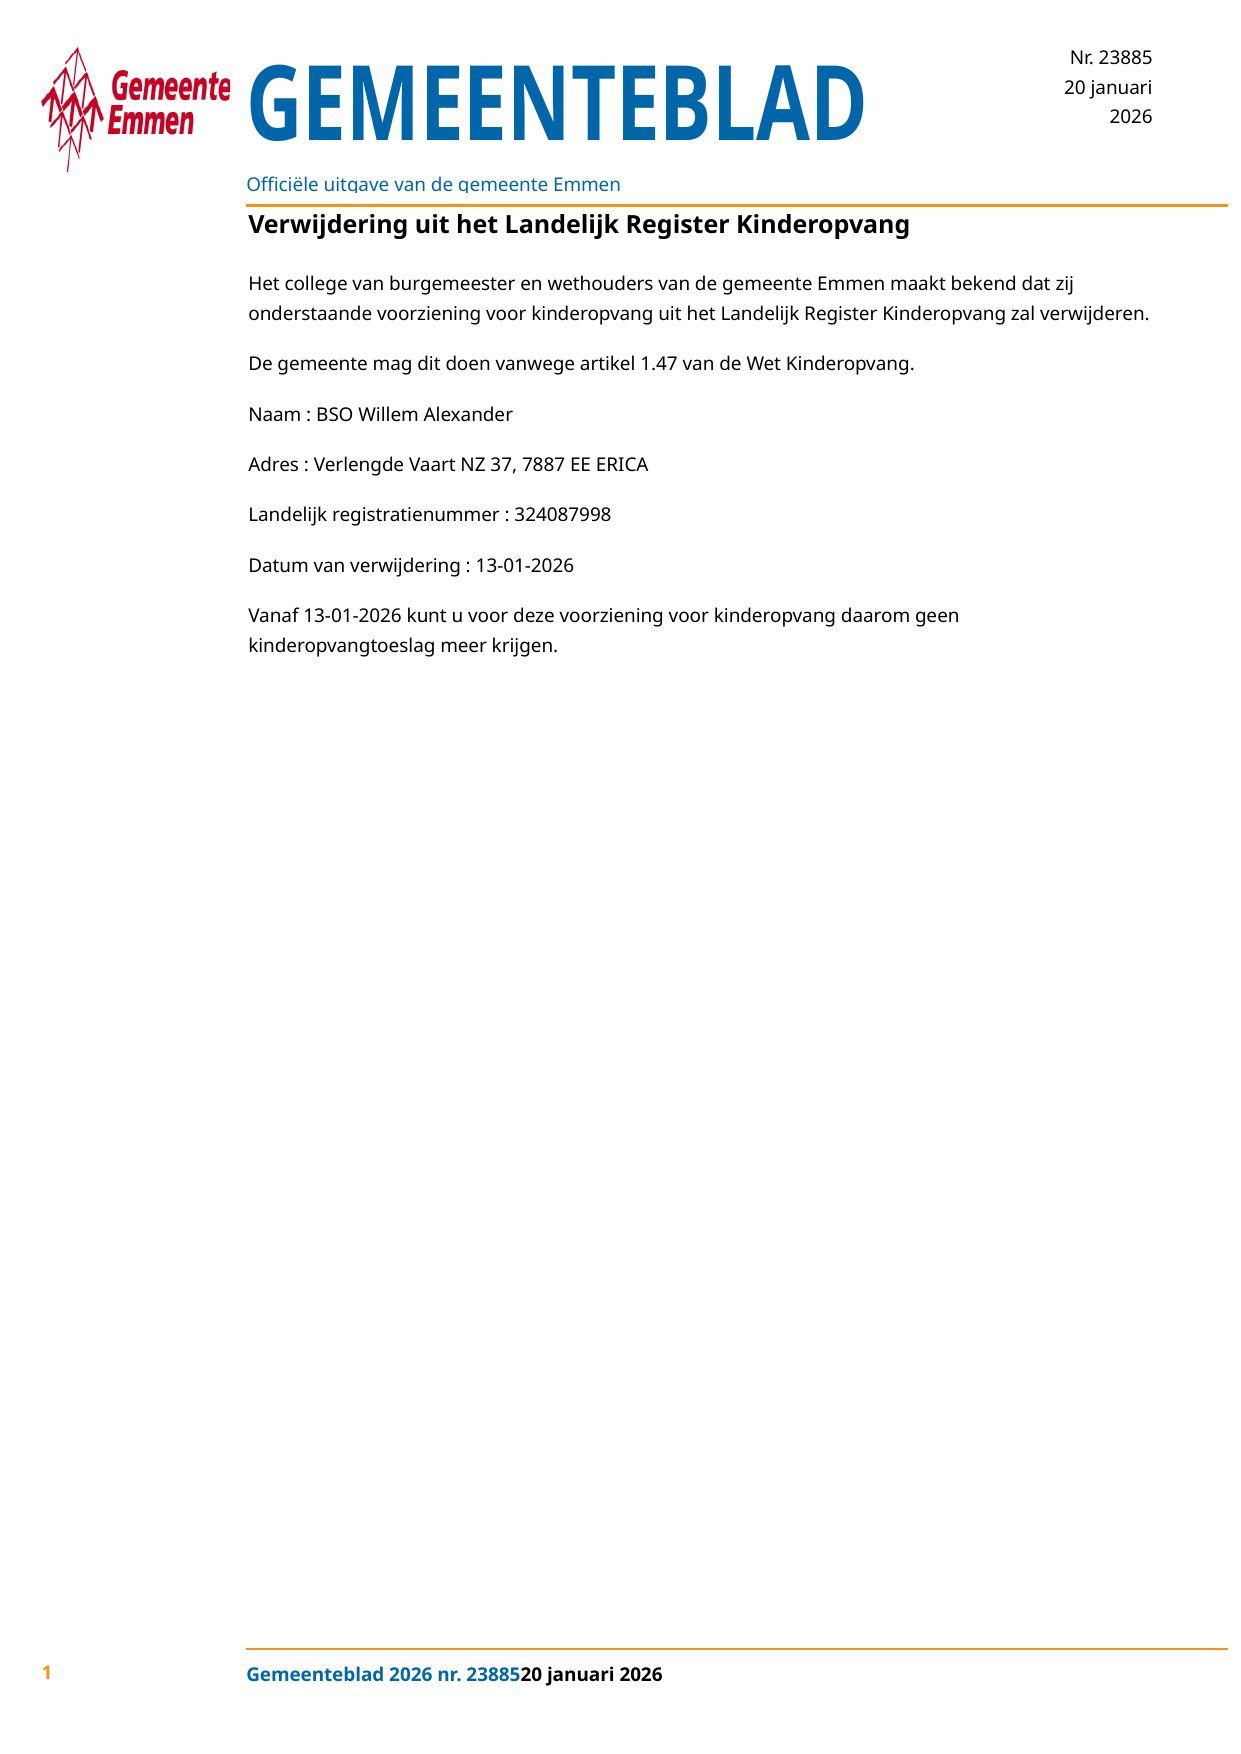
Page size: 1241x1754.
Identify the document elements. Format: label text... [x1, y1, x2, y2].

picture [41, 47, 231, 172]
text Naam : BSO Willem Alexander [248, 401, 1152, 426]
text Datum van verwijdering : 13-01-2026 [248, 552, 1152, 578]
text Het college van burgemeester en wethouders van de gemeente Emmen maakt bekend dat zij onderstaande voorziening voor kinderopvang uit het Landelijk Register Kinderopvang zal verwijderen. [248, 270, 1152, 326]
text Adres : Verlengde Vaart NZ 37, 7887 EE ERICA [248, 451, 1152, 477]
text Vanaf 13-01-2026 kunt u voor deze voorziening voor kinderopvang daarom geen kinderopvangtoeslag meer krijgen. [248, 602, 1152, 658]
text De gemeente mag dit doen vanwege artikel 1.47 van de Wet Kinderopvang. [248, 350, 1152, 376]
text Landelijk registratienummer : 324087998 [248, 502, 1152, 527]
text Verwijdering uit het Landelijk Register Kinderopvang [248, 207, 1152, 241]
